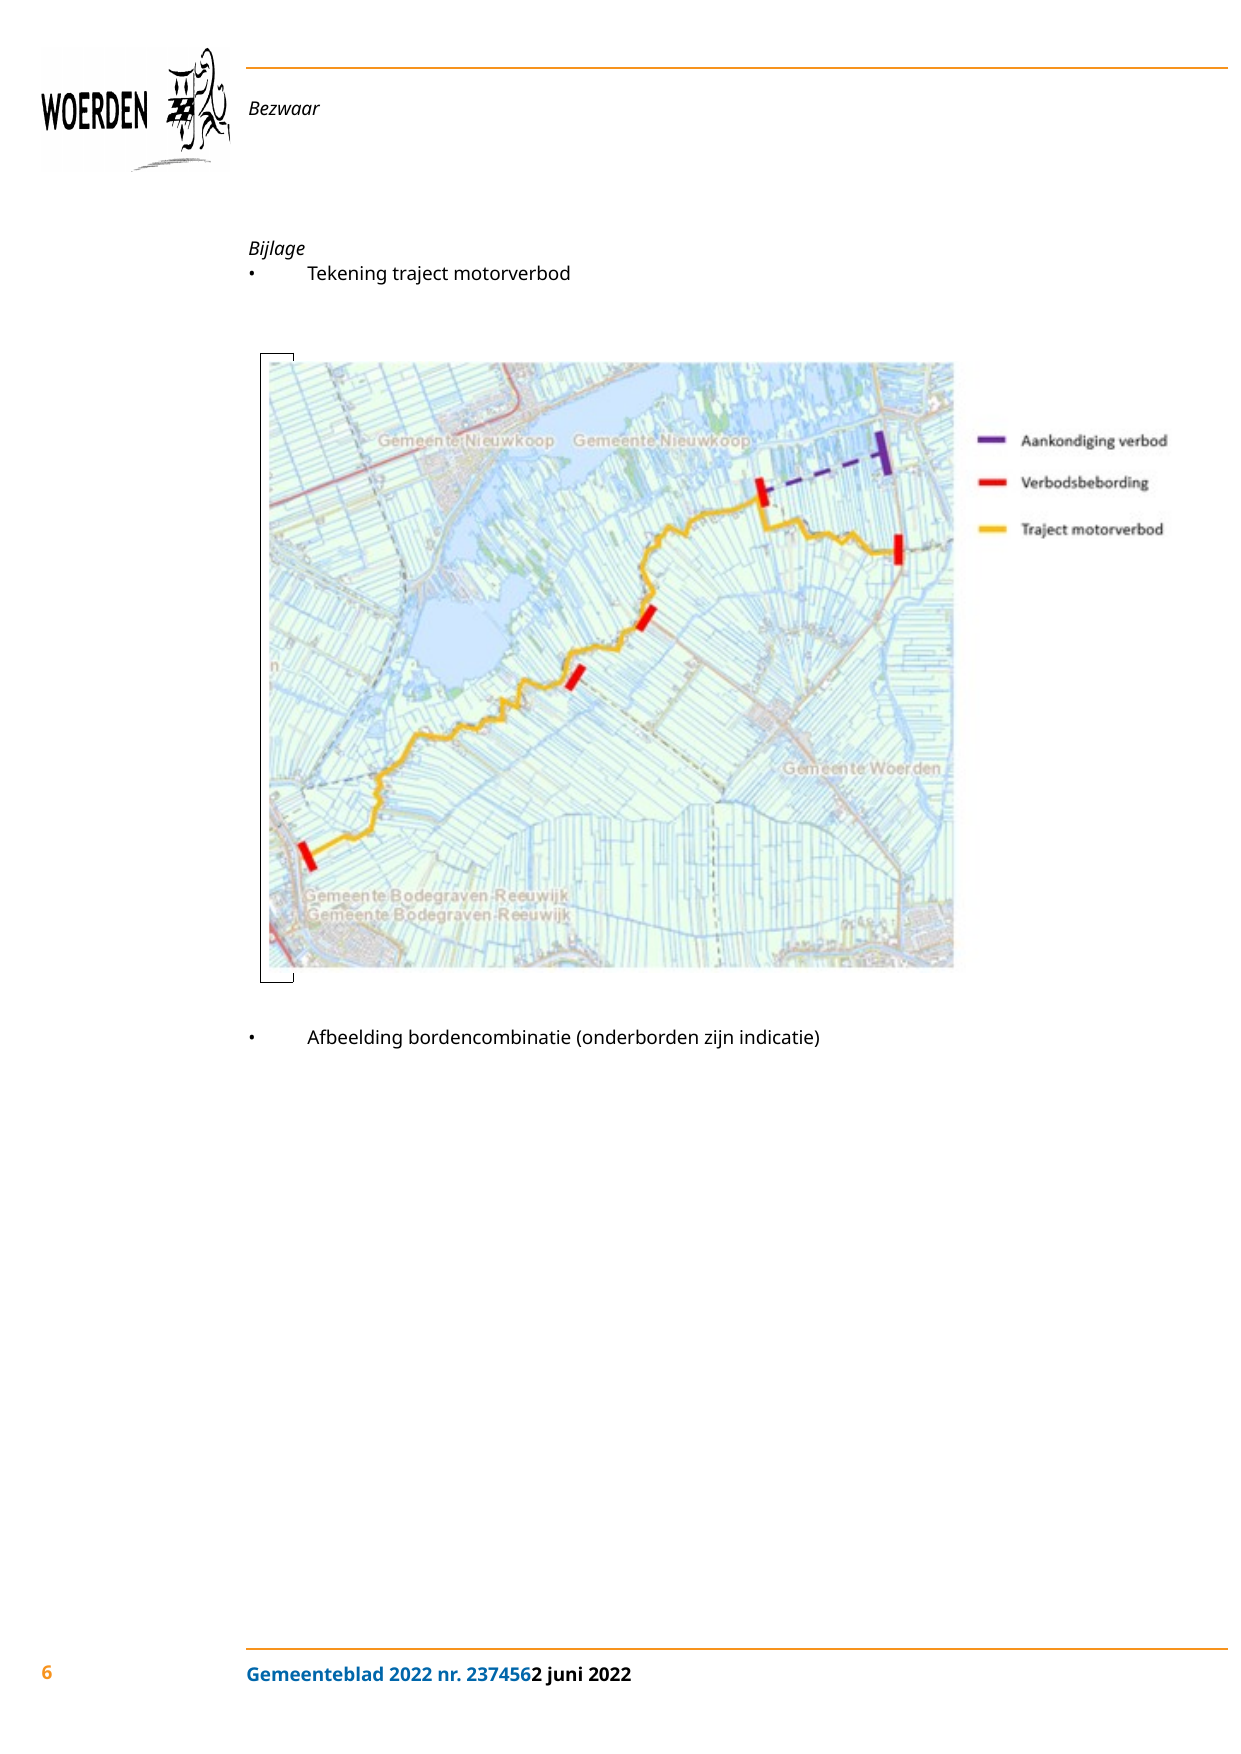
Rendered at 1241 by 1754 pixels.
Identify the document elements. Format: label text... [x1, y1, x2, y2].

list Tekening traject motorverbod [248, 261, 1152, 286]
picture [268, 361, 1173, 973]
text Bezwaar [248, 95, 1152, 121]
list Afbeelding bordencombinatie (onderborden zijn indicatie) [248, 1024, 1152, 1050]
picture [41, 47, 231, 172]
text Bijlage [248, 235, 1152, 261]
